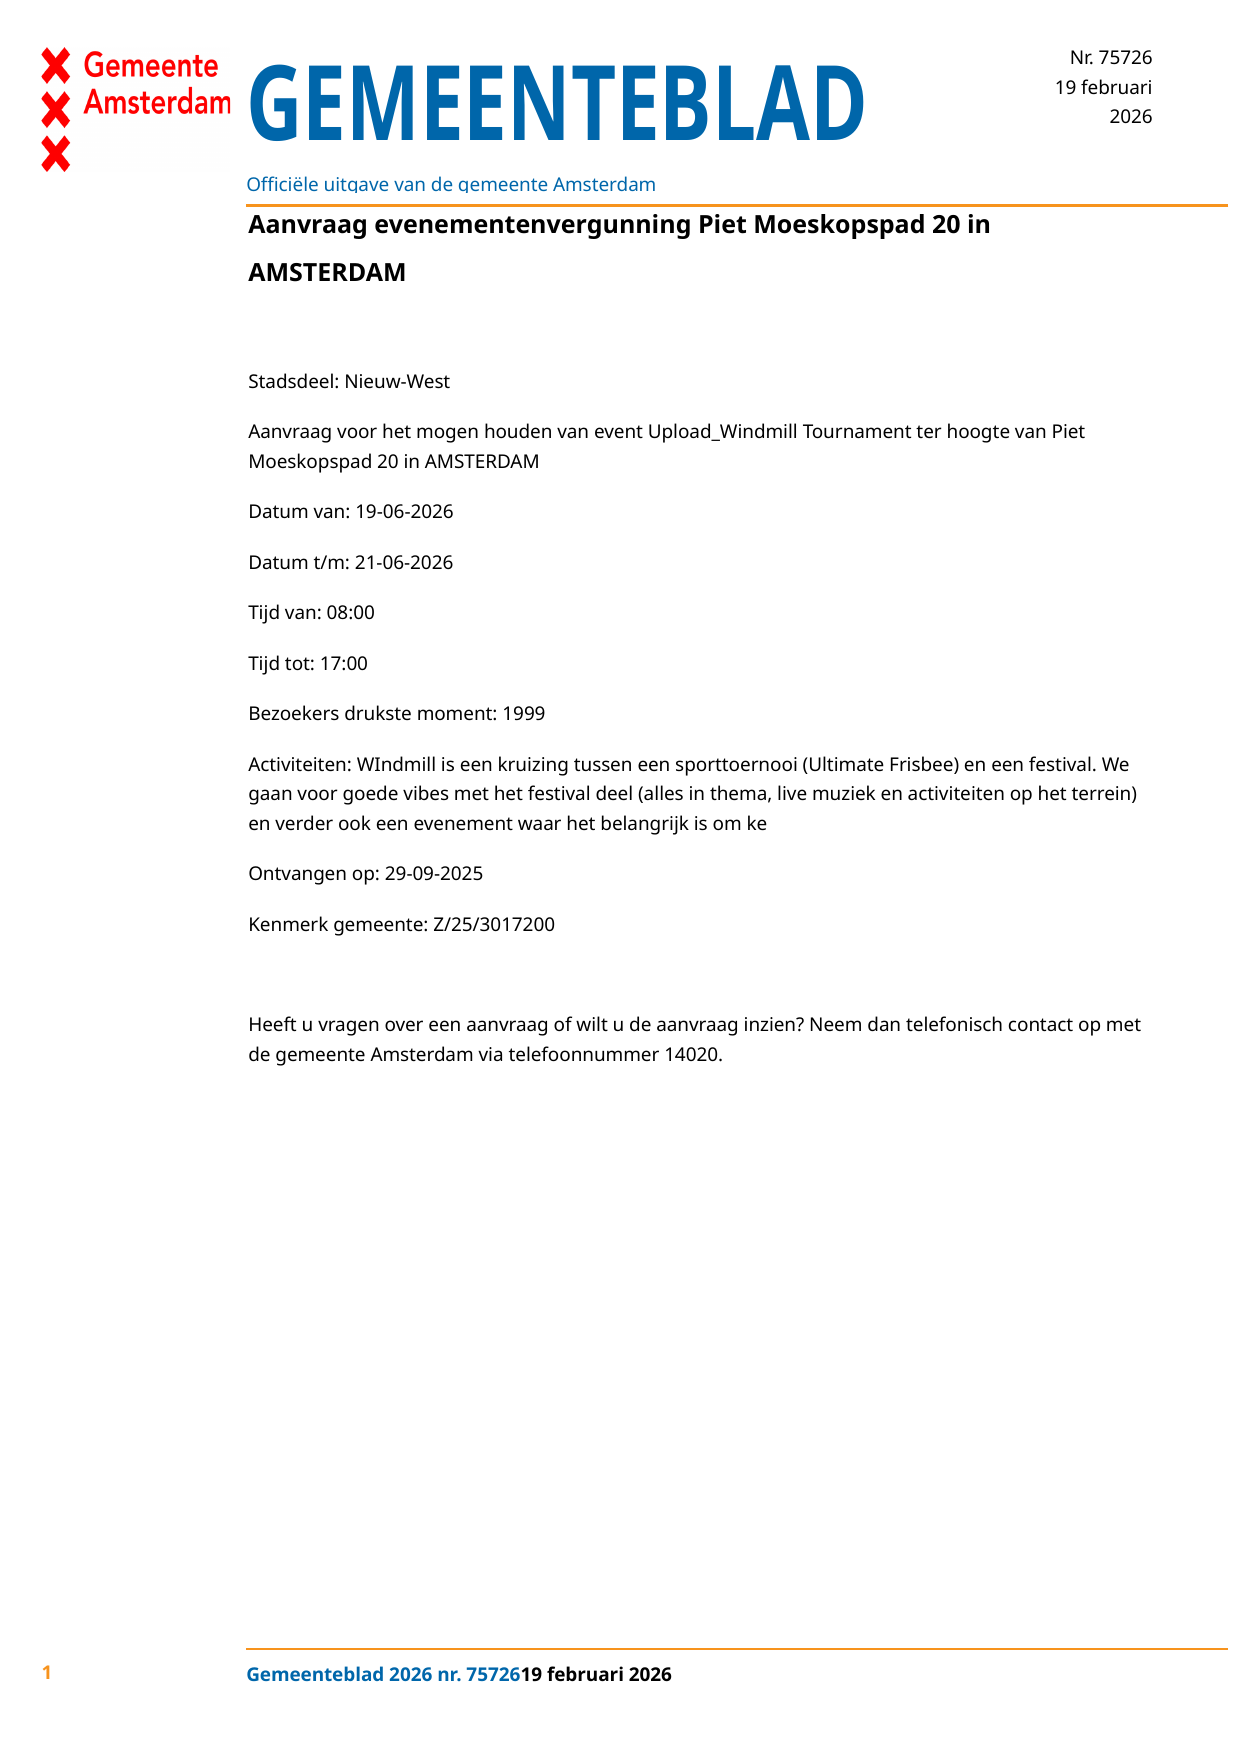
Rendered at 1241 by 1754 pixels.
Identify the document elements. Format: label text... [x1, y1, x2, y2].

text Ontvangen op: 29-09-2025 [248, 860, 1152, 886]
text Activiteiten: WIndmill is een kruizing tussen een sporttoernooi (Ultimate Frisbee) en een festival. We gaan voor goede vibes met het festival deel (alles in thema, live muziek en activiteiten op het terrein) en verder ook een evenement waar het belangrijk is om ke [248, 751, 1152, 836]
text Aanvraag evenementenvergunning Piet Moeskopspad 20 in AMSTERDAM [248, 207, 1152, 288]
picture [41, 47, 231, 172]
text Tijd tot: 17:00 [248, 650, 1152, 676]
text Aanvraag voor het mogen houden van event Upload_Windmill Tournament ter hoogte van Piet Moeskopspad 20 in AMSTERDAM [248, 419, 1152, 474]
text Stadsdeel: Nieuw-West [248, 368, 1152, 394]
text Datum t/m: 21-06-2026 [248, 549, 1152, 575]
text Kenmerk gemeente: Z/25/3017200 [248, 911, 1152, 937]
text Tijd van: 08:00 [248, 599, 1152, 625]
text Heeft u vragen over een aanvraag of wilt u de aanvraag inzien? Neem dan telefonisch contact op met de gemeente Amsterdam via telefoonnummer 14020. [248, 1012, 1152, 1067]
text Datum van: 19-06-2026 [248, 499, 1152, 524]
text Bezoekers drukste moment: 1999 [248, 700, 1152, 726]
